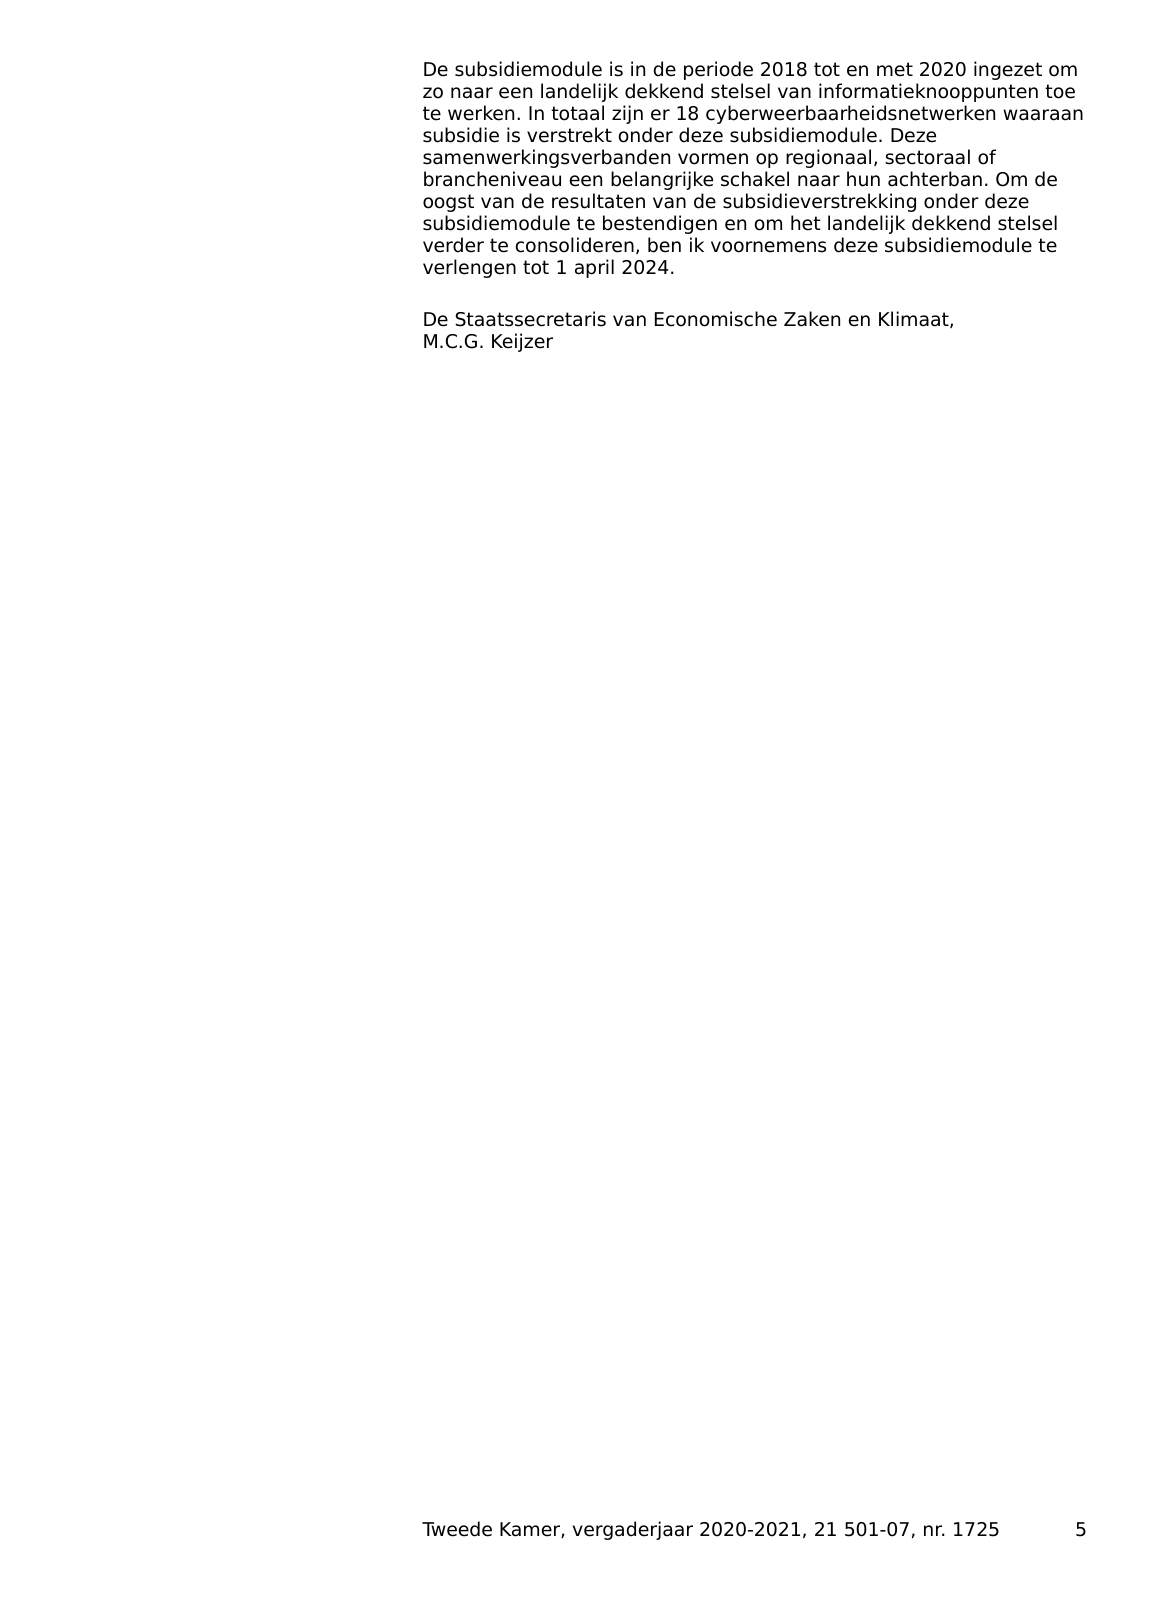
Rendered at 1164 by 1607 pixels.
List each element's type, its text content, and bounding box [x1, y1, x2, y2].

text De Staatssecretaris van Economische Zaken en Klimaat, M.C.G. Keijzer [422, 309, 1087, 353]
text De subsidiemodule is in de periode 2018 tot en met 2020 ingezet om zo naar een landelijk dekkend stelsel van informatieknooppunten toe te werken. In totaal zijn er 18 cyberweerbaarheidsnetwerken waaraan subsidie is verstrekt onder deze subsidiemodule. Deze samenwerkingsverbanden vormen op regionaal, sectoraal of brancheniveau een belangrijke schakel naar hun achterban. Om de oogst van de resultaten van de subsidieverstrekking onder deze subsidiemodule te bestendigen en om het landelijk dekkend stelsel verder te consolideren, ben ik voornemens deze subsidiemodule te verlengen tot 1 april 2024. [422, 59, 1087, 279]
